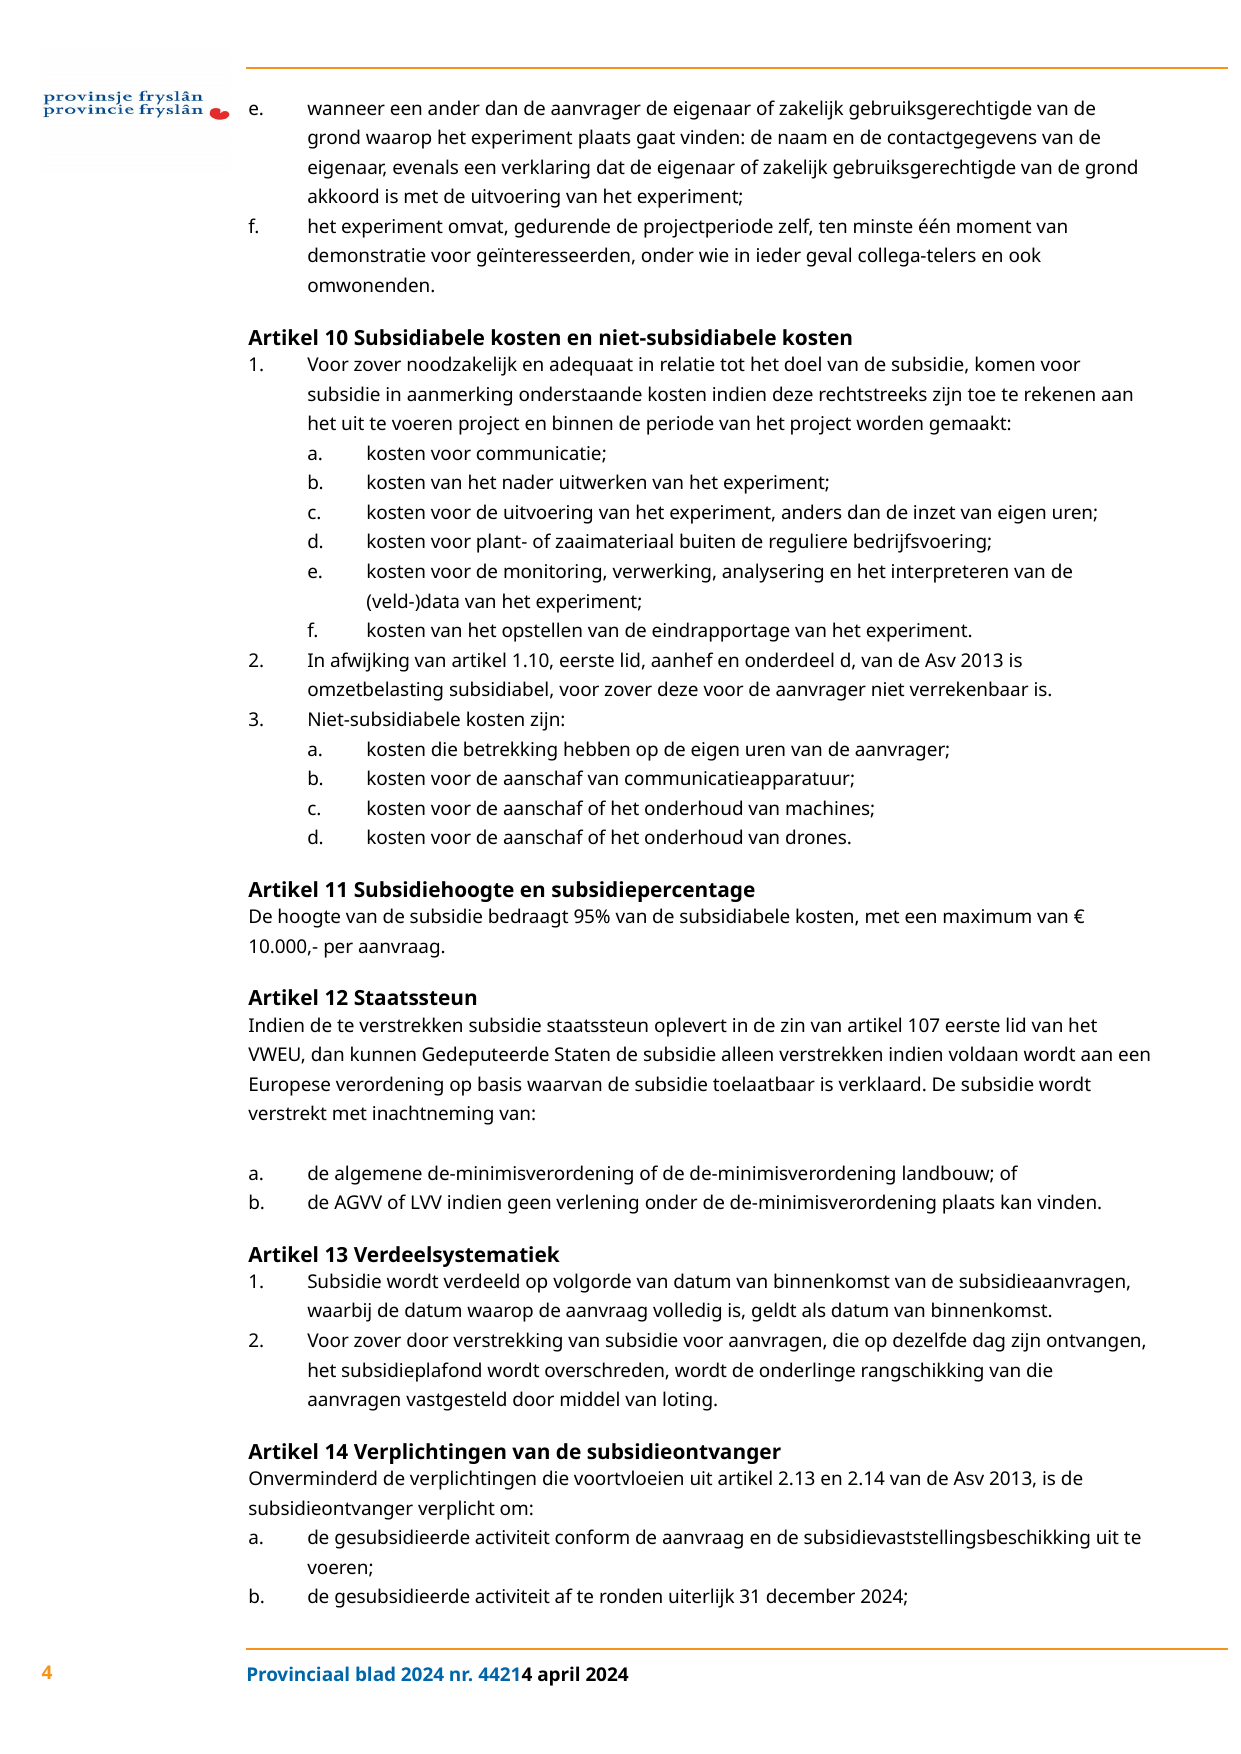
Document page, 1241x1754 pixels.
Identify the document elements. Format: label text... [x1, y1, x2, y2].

list kosten van het nader uitwerken van het experiment; [307, 469, 1152, 495]
text Artikel 11 Subsidiehoogte en subsidiepercentage [248, 875, 1152, 903]
text De hoogte van de subsidie bedraagt 95% van de subsidiabele kosten, met een maximum van € 10.000,- per aanvraag. [248, 903, 1152, 959]
text Indien de te verstrekken subsidie staatssteun oplevert in de zin van artikel 107 eerste lid van het VWEU, dan kunnen Gedeputeerde Staten de subsidie alleen verstrekken indien voldaan wordt aan een Europese verordening op basis waarvan de subsidie toelaatbaar is verklaard. De subsidie wordt verstrekt met inachtneming van: [248, 1012, 1152, 1126]
list kosten voor de uitvoering van het experiment, anders dan de inzet van eigen uren; [307, 499, 1152, 525]
list In afwijking van artikel 1.10, eerste lid, aanhef en onderdeel d, van de Asv 2013 is omzetbelasting subsidiabel, voor zover deze voor de aanvrager niet verrekenbaar is. [248, 647, 1152, 702]
list kosten voor de aanschaf of het onderhoud van drones. [307, 824, 1152, 850]
text Artikel 14 Verplichtingen van de subsidieontvanger [248, 1437, 1152, 1465]
picture [41, 47, 231, 172]
text Artikel 10 Subsidiabele kosten en niet-subsidiabele kosten [248, 323, 1152, 351]
list wanneer een ander dan de aanvrager de eigenaar of zakelijk gebruiksgerechtigde van de grond waarop het experiment plaats gaat vinden: de naam en de contactgegevens van de eigenaar, evenals een verklaring dat de eigenaar of zakelijk gebruiksgerechtigde van de grond akkoord is met de uitvoering van het experiment; [248, 95, 1152, 209]
list kosten voor plant- of zaaimateriaal buiten de reguliere bedrijfsvoering; [307, 529, 1152, 554]
list kosten voor de aanschaf van communicatieapparatuur; [307, 765, 1152, 791]
list kosten voor de aanschaf of het onderhoud van machines; [307, 795, 1152, 821]
list kosten die betrekking hebben op de eigen uren van de aanvrager; [307, 736, 1152, 761]
list de gesubsidieerde activiteit conform de aanvraag en de subsidievaststellingsbeschikking uit te voeren; [248, 1524, 1152, 1580]
list kosten van het opstellen van de eindrapportage van het experiment. [307, 617, 1152, 643]
list het experiment omvat, gedurende de projectperiode zelf, ten minste één moment van demonstratie voor geïnteresseerden, onder wie in ieder geval collega-telers en ook omwonenden. [248, 213, 1152, 298]
list Subsidie wordt verdeeld op volgorde van datum van binnenkomst van de subsidieaanvragen, waarbij de datum waarop de aanvraag volledig is, geldt als datum van binnenkomst. [248, 1268, 1152, 1323]
text Artikel 12 Staatssteun [248, 983, 1152, 1012]
list de gesubsidieerde activiteit af te ronden uiterlijk 31 december 2024; [248, 1584, 1152, 1609]
list Voor zover door verstrekking van subsidie voor aanvragen, die op dezelfde dag zijn ontvangen, het subsidieplafond wordt overschreden, wordt de onderlinge rangschikking van die aanvragen vastgesteld door middel van loting. [248, 1327, 1152, 1412]
list de algemene de-minimisverordening of de de-minimisverordening landbouw; of [248, 1160, 1152, 1185]
list Voor zover noodzakelijk en adequaat in relatie tot het doel van de subsidie, komen voor subsidie in aanmerking onderstaande kosten indien deze rechtstreeks zijn toe te rekenen aan het uit te voeren project en binnen de periode van het project worden gemaakt: [248, 351, 1152, 436]
list kosten voor communicatie; [307, 440, 1152, 466]
list de AGVV of LVV indien geen verlening onder de de-minimisverordening plaats kan vinden. [248, 1189, 1152, 1215]
text Onverminderd de verplichtingen die voortvloeien uit artikel 2.13 en 2.14 van de Asv 2013, is de subsidieontvanger verplicht om: [248, 1465, 1152, 1521]
list kosten voor de monitoring, verwerking, analysering en het interpreteren van de (veld-)data van het experiment; [307, 558, 1152, 613]
list Niet-subsidiabele kosten zijn: [248, 706, 1152, 732]
text Artikel 13 Verdeelsystematiek [248, 1240, 1152, 1268]
